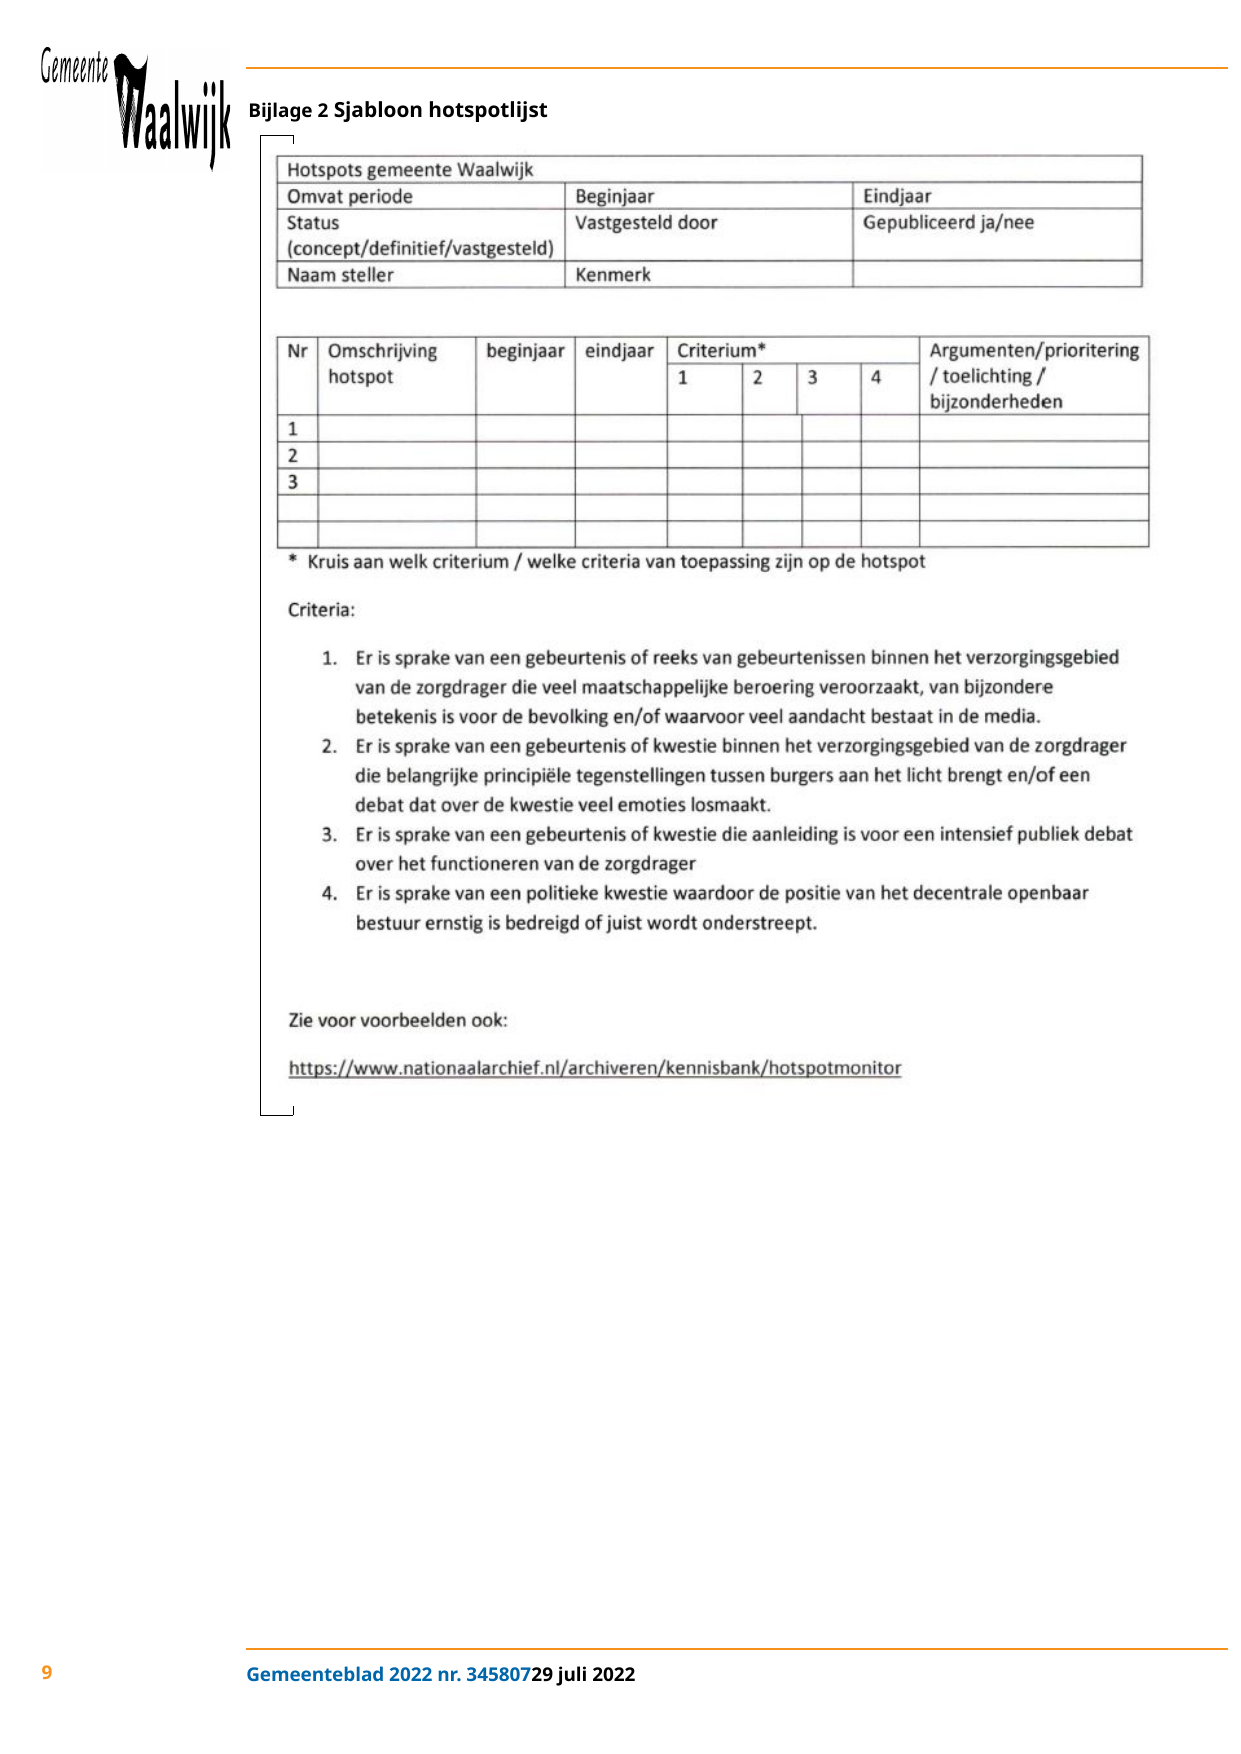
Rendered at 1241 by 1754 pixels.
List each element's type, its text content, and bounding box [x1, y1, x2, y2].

picture [41, 47, 231, 172]
picture [268, 144, 1173, 1106]
text Bijlage 2 Sjabloon hotspotlijst [248, 95, 1152, 123]
